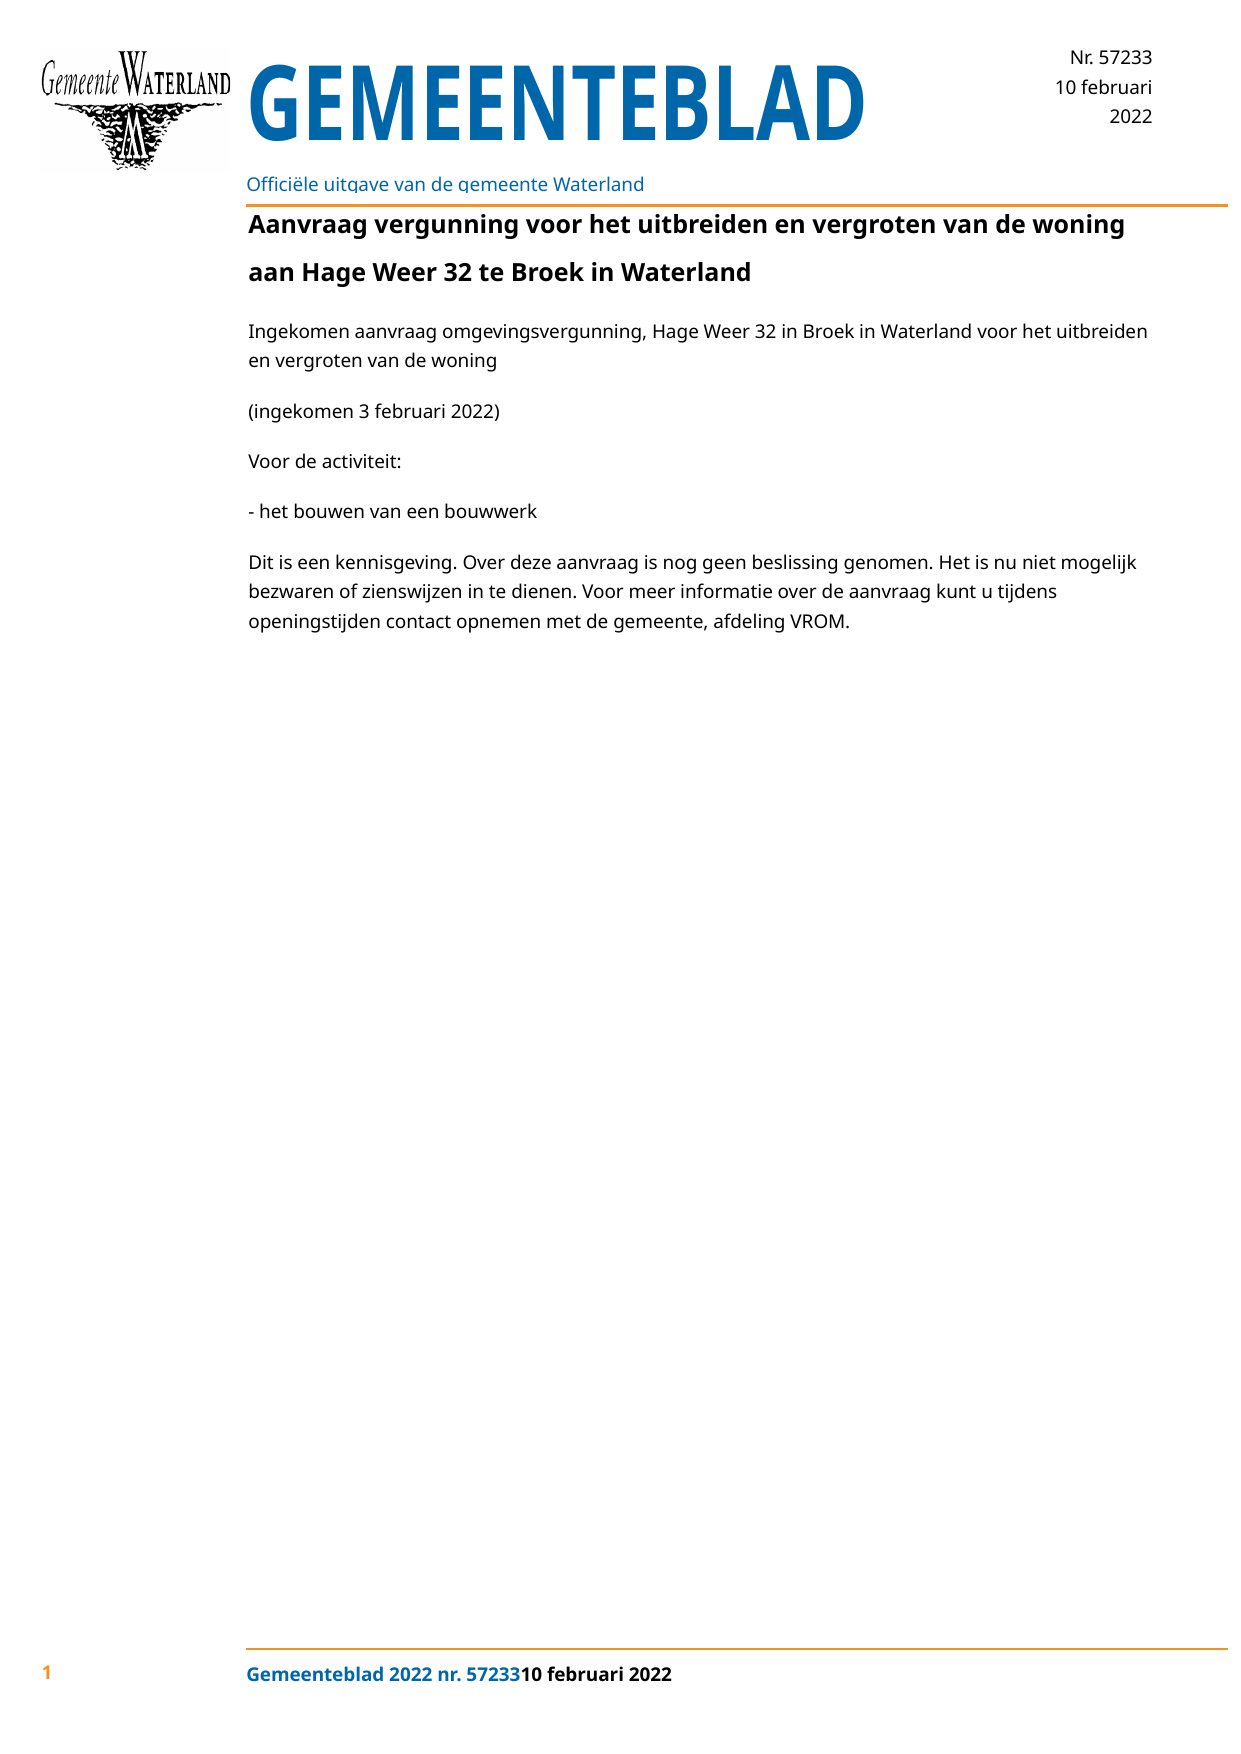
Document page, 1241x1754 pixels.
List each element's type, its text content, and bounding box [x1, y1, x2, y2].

picture [41, 47, 231, 172]
text Aanvraag vergunning voor het uitbreiden en vergroten van de woning aan Hage Weer 32 te Broek in Waterland [248, 207, 1152, 288]
text - het bouwen van een bouwwerk [248, 499, 1152, 524]
text (ingekomen 3 februari 2022) [248, 398, 1152, 424]
text Voor de activiteit: [248, 448, 1152, 474]
text Ingekomen aanvraag omgevingsvergunning, Hage Weer 32 in Broek in Waterland voor het uitbreiden en vergroten van de woning [248, 318, 1152, 373]
text Dit is een kennisgeving. Over deze aanvraag is nog geen beslissing genomen. Het is nu niet mogelijk bezwaren of zienswijzen in te dienen. Voor meer informatie over de aanvraag kunt u tijdens openingstijden contact opnemen met de gemeente, afdeling VROM. [248, 549, 1152, 634]
